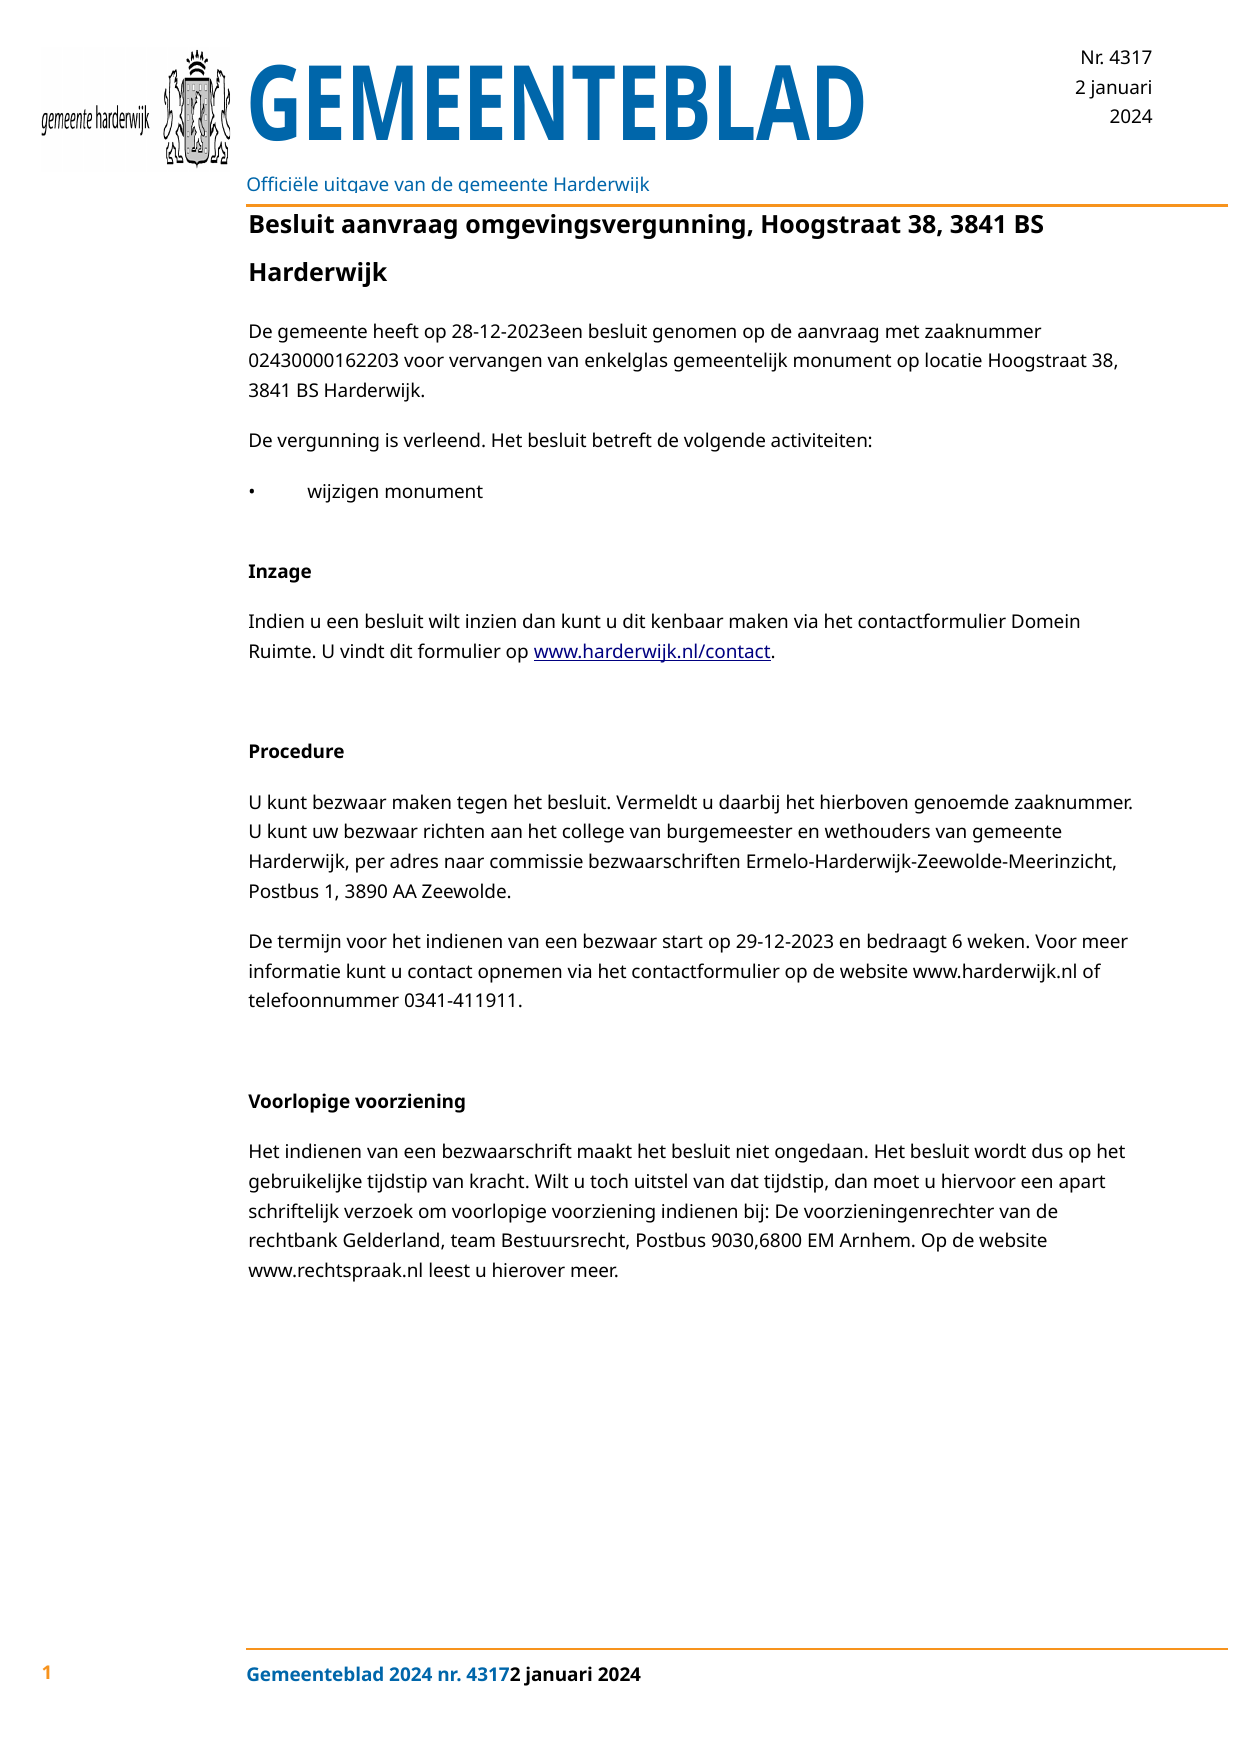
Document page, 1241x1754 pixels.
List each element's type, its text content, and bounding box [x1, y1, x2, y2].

list wijzigen monument [248, 478, 1152, 504]
text De termijn voor het indienen van een bezwaar start op 29-12-2023 en bedraagt 6 weken. Voor meer informatie kunt u contact opnemen via het contactformulier op de website www.harderwijk.nl of telefoonnummer 0341-411911. [248, 928, 1152, 1013]
text Indien u een besluit wilt inzien dan kunt u dit kenbaar maken via het contactformulier Domein Ruimte. U vindt dit formulier op www.harderwijk.nl/contact. [248, 608, 1152, 664]
text Het indienen van een bezwaarschrift maakt het besluit niet ongedaan. Het besluit wordt dus op het gebruikelijke tijdstip van kracht. Wilt u toch uitstel van dat tijdstip, dan moet u hiervoor een apart schriftelijk verzoek om voorlopige voorziening indienen bij: De voorzieningenrechter van de rechtbank Gelderland, team Bestuursrecht, Postbus 9030,6800 EM Arnhem. Op de website www.rechtspraak.nl leest u hierover meer. [248, 1139, 1152, 1283]
text Procedure [248, 739, 1152, 764]
text De vergunning is verleend. Het besluit betreft de volgende activiteiten: [248, 427, 1152, 453]
text Voorlopige voorziening [248, 1088, 1152, 1114]
text Besluit aanvraag omgevingsvergunning, Hoogstraat 38, 3841 BS Harderwijk [248, 207, 1152, 288]
text Inzage [248, 558, 1152, 584]
text U kunt bezwaar maken tegen het besluit. Vermeldt u daarbij het hierboven genoemde zaaknummer. U kunt uw bezwaar richten aan het college van burgemeester en wethouders van gemeente Harderwijk, per adres naar commissie bezwaarschriften Ermelo-Harderwijk-Zeewolde-Meerinzicht, Postbus 1, 3890 AA Zeewolde. [248, 789, 1152, 904]
picture [41, 47, 231, 172]
text De gemeente heeft op 28-12-2023een besluit genomen op de aanvraag met zaaknummer 02430000162203 voor vervangen van enkelglas gemeentelijk monument op locatie Hoogstraat 38, 3841 BS Harderwijk. [248, 318, 1152, 403]
